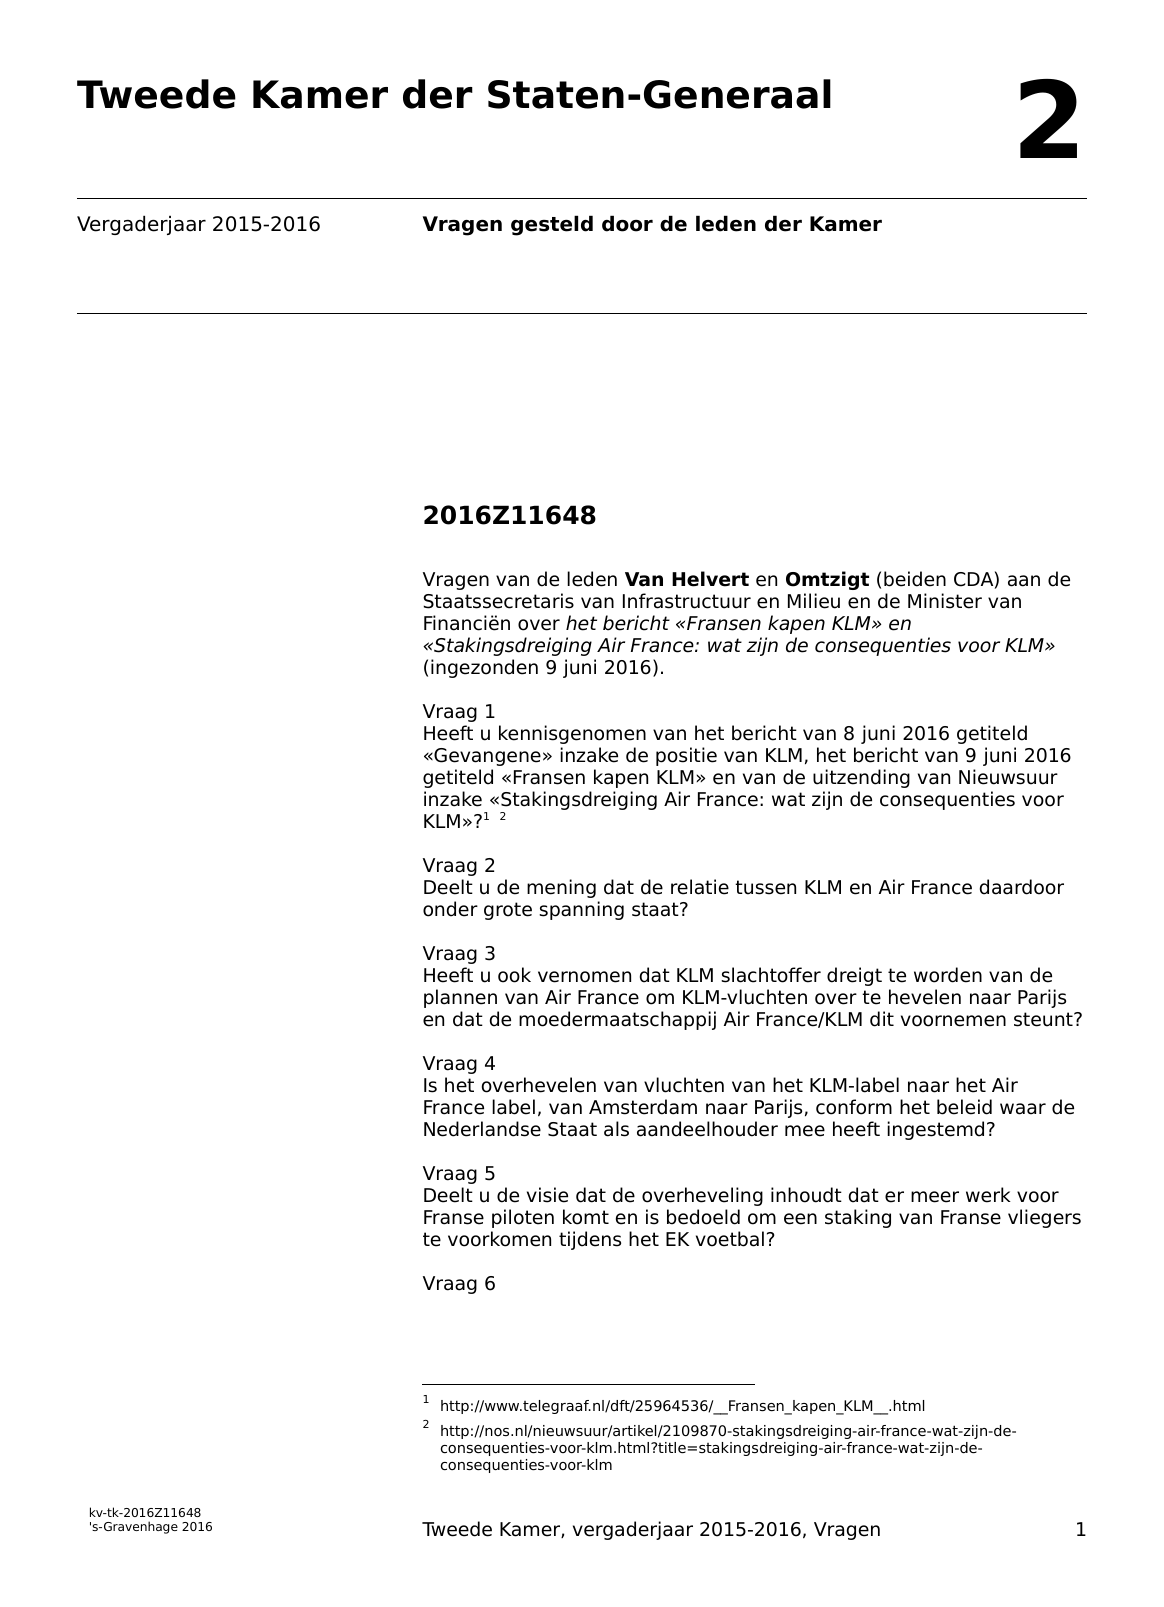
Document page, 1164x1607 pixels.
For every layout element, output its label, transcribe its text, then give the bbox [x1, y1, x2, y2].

text Vraag 4 [422, 1053, 1087, 1075]
text Deelt u de mening dat de relatie tussen KLM en Air France daardoor onder grote spanning staat? [422, 877, 1087, 921]
text http://www.telegraaf.nl/dft/25964536/__Fransen_kapen_KLM__.html [422, 1393, 1087, 1416]
text 's-Gravenhage 2016 [88, 1520, 323, 1534]
text Heeft u kennisgenomen van het bericht van 8 juni 2016 getiteld «Gevangene» inzake de positie van KLM, het bericht van 9 juni 2016 getiteld «Fransen kapen KLM» en van de uitzending van Nieuwsuur inzake «Stakingsdreiging Air France: wat zijn de consequenties voor KLM»? [422, 723, 1087, 833]
text Vraag 2 [422, 855, 1087, 877]
table_header 2 [886, 59, 1087, 198]
text Deelt u de visie dat de overheveling inhoudt dat er meer werk voor Franse piloten komt en is bedoeld om een staking van Franse vliegers te voorkomen tijdens het EK voetbal? [422, 1185, 1087, 1251]
text Vraag 6 [422, 1273, 1087, 1295]
text Heeft u ook vernomen dat KLM slachtoffer dreigt te worden van de plannen van Air France om KLM-vluchten over te hevelen naar Parijs en dat de moedermaatschappij Air France/KLM dit voornemen steunt? [422, 965, 1087, 1031]
table_cell Vragen gesteld door de leden der Kamer [422, 199, 1087, 313]
text kv-tk-2016Z11648 [88, 1506, 323, 1520]
text Is het overhevelen van vluchten van het KLM-label naar het Air France label, van Amsterdam naar Parijs, conform het beleid waar de Nederlandse Staat als aandeelhouder mee heeft ingestemd? [422, 1075, 1087, 1141]
text Vragen van de leden Van Helvert en Omtzigt (beiden CDA) aan de Staatssecretaris van Infrastructuur en Milieu en de Minister van Financiën over het bericht «Fransen kapen KLM» en «Stakingsdreiging Air France: wat zijn de consequenties voor KLM» (ingezonden 9 juni 2016). [422, 569, 1087, 679]
text Vraag 1 [422, 701, 1087, 723]
text Vraag 3 [422, 943, 1087, 965]
text http://nos.nl/nieuwsuur/artikel/2109870-stakingsdreiging-air-france-wat-zijn-de-consequenties-voor-klm.html?title=stakingsdreiging-air-france-wat-zijn-de-consequenties-voor-klm [422, 1418, 1087, 1474]
table_cell Vergaderjaar 2015-2016 [77, 199, 422, 313]
text Vraag 5 [422, 1163, 1087, 1185]
table_header Tweede Kamer der Staten-Generaal [77, 59, 886, 198]
text 2016Z11648 [422, 501, 1087, 531]
